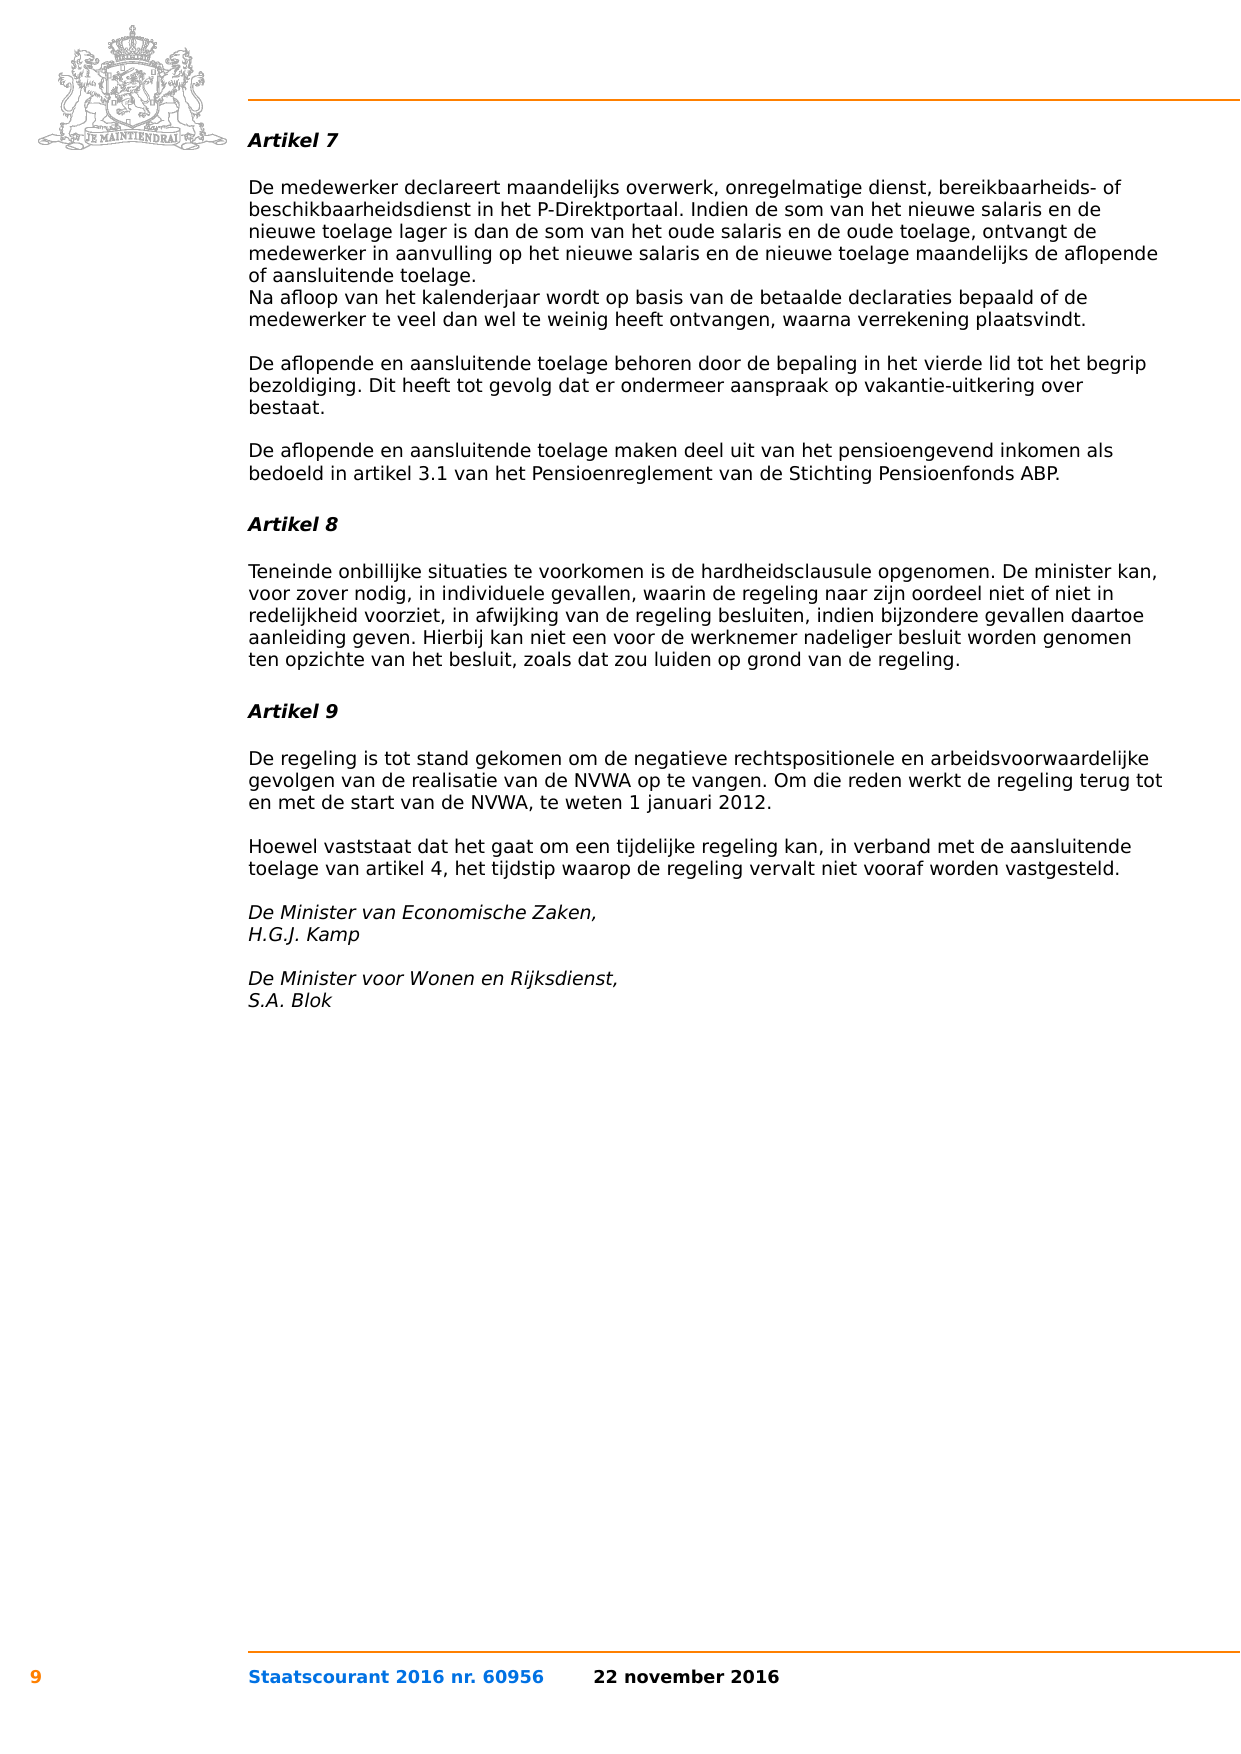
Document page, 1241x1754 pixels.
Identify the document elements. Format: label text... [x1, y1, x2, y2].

text De aflopende en aansluitende toelage maken deel uit van het pensioengevend inkomen als bedoeld in artikel 3.1 van het Pensioenreglement van de Stichting Pensioenfonds ABP. [248, 440, 1163, 484]
picture [38, 25, 227, 150]
text De medewerker declareert maandelijks overwerk, onregelmatige dienst, bereikbaarheids- of beschikbaarheidsdienst in het P-Direktportaal. Indien de som van het nieuwe salaris en de nieuwe toelage lager is dan de som van het oude salaris en de oude toelage, ontvangt de medewerker in aanvulling op het nieuwe salaris en de nieuwe toelage maandelijks de aflopende of aansluitende toelage. [248, 177, 1163, 287]
text De Minister voor Wonen en Rijksdienst, S.A. Blok [248, 968, 1163, 1012]
subtitle Artikel 9 [248, 701, 1163, 723]
text Teneinde onbillijke situaties te voorkomen is de hardheidsclausule opgenomen. De minister kan, voor zover nodig, in individuele gevallen, waarin de regeling naar zijn oordeel niet of niet in redelijkheid voorziet, in afwijking van de regeling besluiten, indien bijzondere gevallen daartoe aanleiding geven. Hierbij kan niet een voor de werknemer nadeliger besluit worden genomen ten opzichte van het besluit, zoals dat zou luiden op grond van de regeling. [248, 561, 1163, 671]
text De aflopende en aansluitende toelage behoren door de bepaling in het vierde lid tot het begrip bezoldiging. Dit heeft tot gevolg dat er ondermeer aanspraak op vakantie-uitkering over bestaat. [248, 353, 1163, 418]
subtitle Artikel 7 [248, 130, 1163, 152]
text De Minister van Economische Zaken, H.G.J. Kamp [248, 902, 1163, 946]
subtitle Artikel 8 [248, 514, 1163, 536]
text Na afloop van het kalenderjaar wordt op basis van de betaalde declaraties bepaald of de medewerker te veel dan wel te weinig heeft ontvangen, waarna verrekening plaatsvindt. [248, 287, 1163, 331]
text De regeling is tot stand gekomen om de negatieve rechtspositionele en arbeidsvoorwaardelijke gevolgen van de realisatie van de NVWA op te vangen. Om die reden werkt de regeling terug tot en met de start van de NVWA, te weten 1 januari 2012. [248, 748, 1163, 814]
text Hoewel vaststaat dat het gaat om een tijdelijke regeling kan, in verband met de aansluitende toelage van artikel 4, het tijdstip waarop de regeling vervalt niet vooraf worden vastgesteld. [248, 836, 1163, 880]
